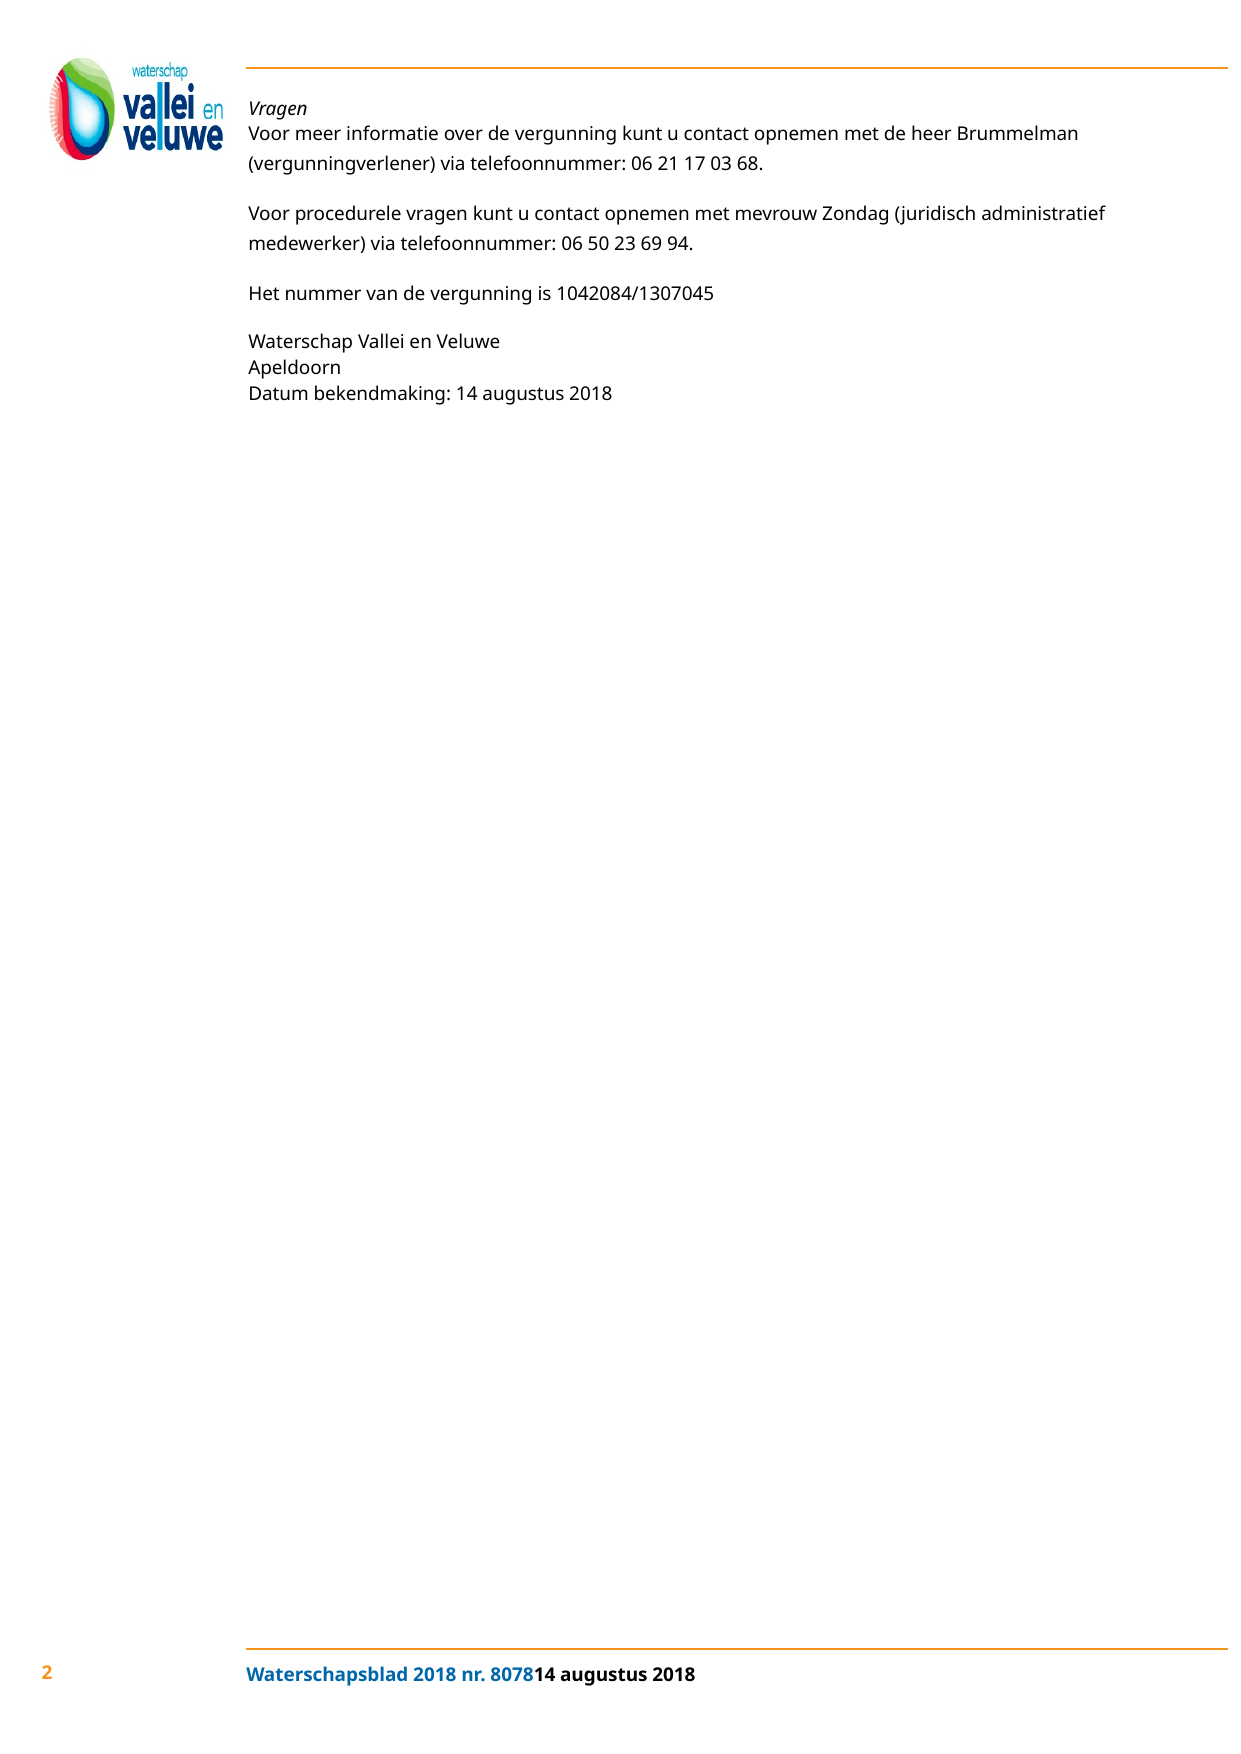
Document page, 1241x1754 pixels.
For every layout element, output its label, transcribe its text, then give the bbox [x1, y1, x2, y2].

text Vragen [248, 95, 1152, 121]
text Het nummer van de vergunning is 1042084/1307045 [248, 281, 1152, 306]
text Voor meer informatie over de vergunning kunt u contact opnemen met de heer Brummelman (vergunningverlener) via telefoonnummer: 06 21 17 03 68. [248, 121, 1152, 176]
text Voor procedurele vragen kunt u contact opnemen met mevrouw Zondag (juridisch administratief medewerker) via telefoonnummer: 06 50 23 69 94. [248, 201, 1152, 256]
text Waterschap Vallei en Veluwe [248, 328, 1152, 354]
text Apeldoorn [248, 354, 1152, 380]
text Datum bekendmaking: 14 augustus 2018 [248, 380, 1152, 406]
picture [41, 47, 231, 172]
